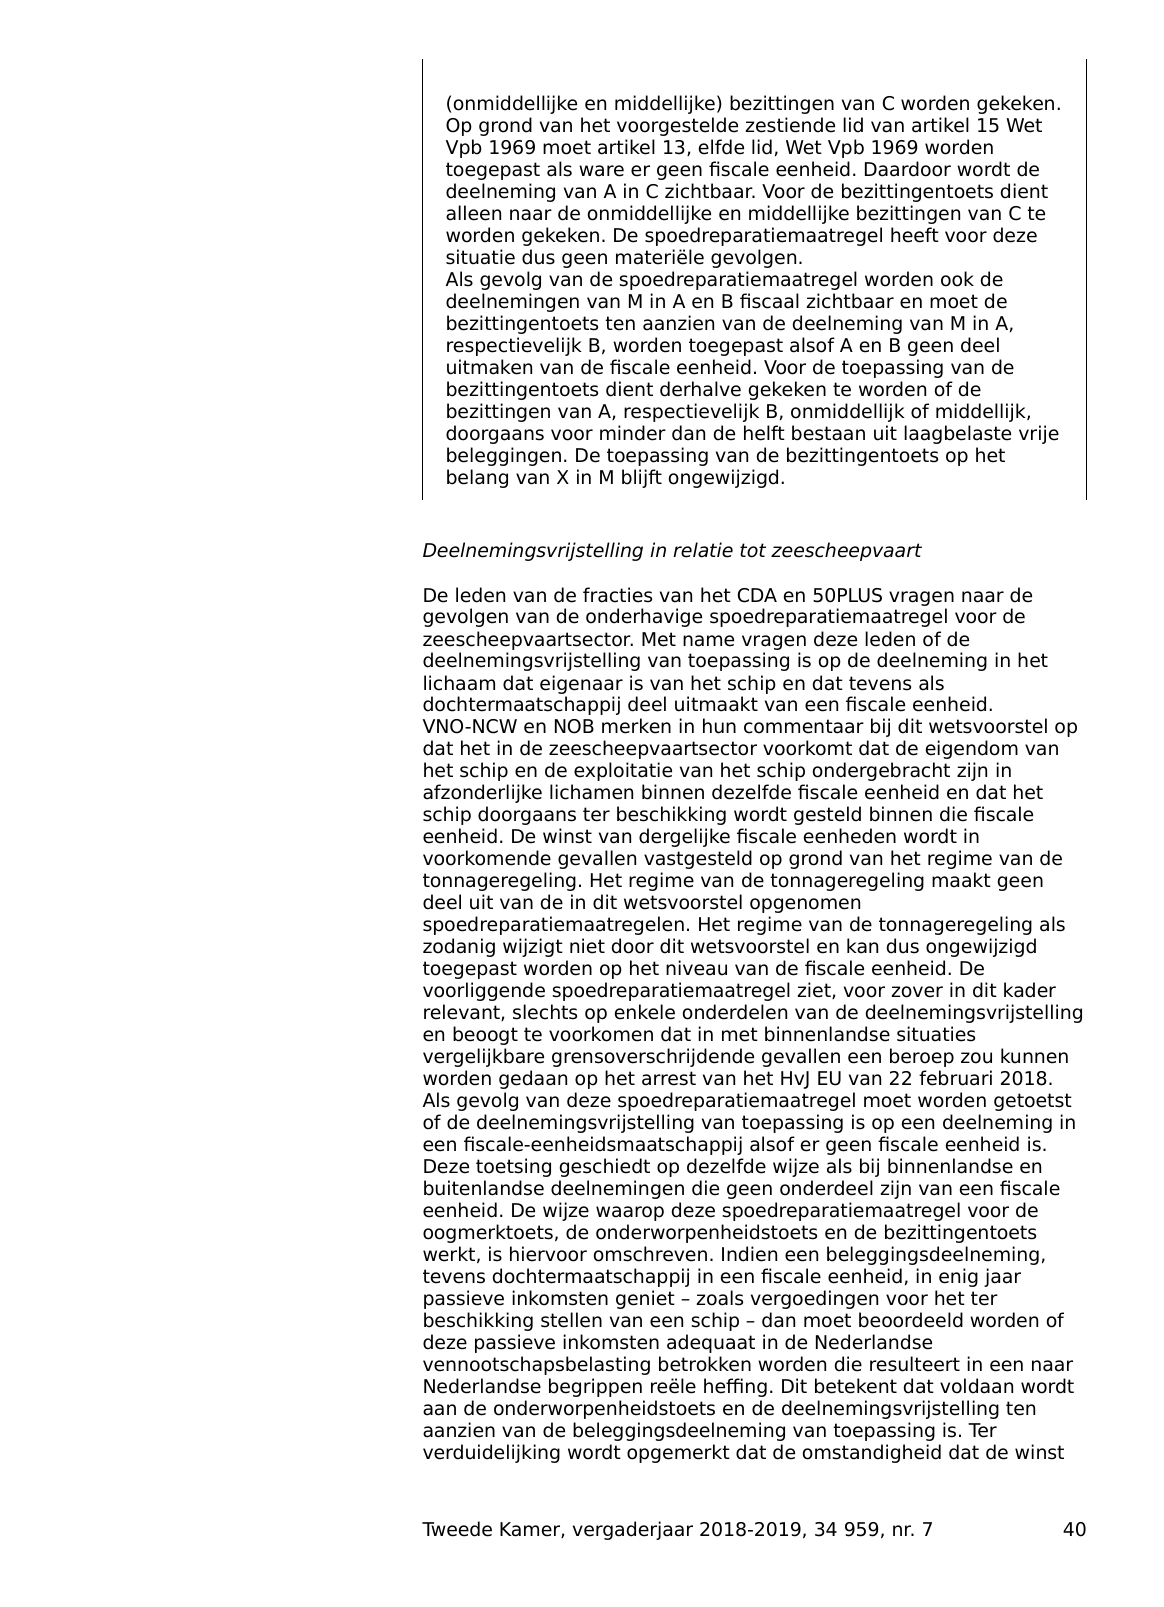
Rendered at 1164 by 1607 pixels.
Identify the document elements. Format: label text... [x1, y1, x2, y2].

text De leden van de fracties van het CDA en 50PLUS vragen naar de gevolgen van de onderhavige spoedreparatiemaatregel voor de zeescheepvaartsector. Met name vragen deze leden of de deelnemingsvrijstelling van toepassing is op de deelneming in het lichaam dat eigenaar is van het schip en dat tevens als dochtermaatschappij deel uitmaakt van een fiscale eenheid. [422, 584, 1087, 716]
table_header (onmiddellijke en middellijke) bezittingen van C worden gekeken. Op grond van het voorgestelde zestiende lid van artikel 15 Wet Vpb 1969 moet artikel 13, elfde lid, Wet Vpb 1969 worden toegepast als ware er geen fiscale eenheid. Daardoor wordt de deelneming van A in C zichtbaar. Voor de bezittingentoets dient alleen naar de onmiddellijke en middellijke bezittingen van C te worden gekeken. De spoedreparatiemaatregel heeft voor deze situatie dus geen materiële gevolgen. Als gevolg van de spoedreparatiemaatregel worden ook de deelnemingen van M in A en B fiscaal zichtbaar en moet de bezittingentoets ten aanzien van de deelneming van M in A, respectievelijk B, worden toegepast alsof A en B geen deel uitmaken van de fiscale eenheid. Voor de toepassing van de bezittingentoets dient derhalve gekeken te worden of de bezittingen van A, respectievelijk B, onmiddellijk of middellijk, doorgaans voor minder dan de helft bestaan uit laagbelaste vrije beleggingen. De toepassing van de bezittingentoets op het belang van X in M blijft ongewijzigd. [423, 59, 1086, 500]
subtitle Deelnemingsvrijstelling in relatie tot zeescheepvaart [422, 540, 1087, 562]
text VNO-NCW en NOB merken in hun commentaar bij dit wetsvoorstel op dat het in de zeescheepvaartsector voorkomt dat de eigendom van het schip en de exploitatie van het schip ondergebracht zijn in afzonderlijke lichamen binnen dezelfde fiscale eenheid en dat het schip doorgaans ter beschikking wordt gesteld binnen die fiscale eenheid. De winst van dergelijke fiscale eenheden wordt in voorkomende gevallen vastgesteld op grond van het regime van de tonnageregeling. Het regime van de tonnageregeling maakt geen deel uit van de in dit wetsvoorstel opgenomen spoedreparatiemaatregelen. Het regime van de tonnageregeling als zodanig wijzigt niet door dit wetsvoorstel en kan dus ongewijzigd toegepast worden op het niveau van de fiscale eenheid. De voorliggende spoedreparatiemaatregel ziet, voor zover in dit kader relevant, slechts op enkele onderdelen van de deelnemingsvrijstelling en beoogt te voorkomen dat in met binnenlandse situaties vergelijkbare grensoverschrijdende gevallen een beroep zou kunnen worden gedaan op het arrest van het HvJ EU van 22 februari 2018. Als gevolg van deze spoedreparatiemaatregel moet worden getoetst of de deelnemingsvrijstelling van toepassing is op een deelneming in een fiscale-eenheidsmaatschappij alsof er geen fiscale eenheid is. Deze toetsing geschiedt op dezelfde wijze als bij binnenlandse en buitenlandse deelnemingen die geen onderdeel zijn van een fiscale eenheid. De wijze waarop deze spoedreparatiemaatregel voor de oogmerktoets, de onderworpenheidstoets en de bezittingentoets werkt, is hiervoor omschreven. Indien een beleggingsdeelneming, tevens dochtermaatschappij in een fiscale eenheid, in enig jaar passieve inkomsten geniet – zoals vergoedingen voor het ter beschikking stellen van een schip – dan moet beoordeeld worden of deze passieve inkomsten adequaat in de Nederlandse vennootschapsbelasting betrokken worden die resulteert in een naar Nederlandse begrippen reële heffing. Dit betekent dat voldaan wordt aan de onderworpenheidstoets en de deelnemingsvrijstelling ten aanzien van de beleggingsdeelneming van toepassing is. Ter verduidelijking wordt opgemerkt dat de omstandigheid dat de winst [422, 716, 1087, 1464]
